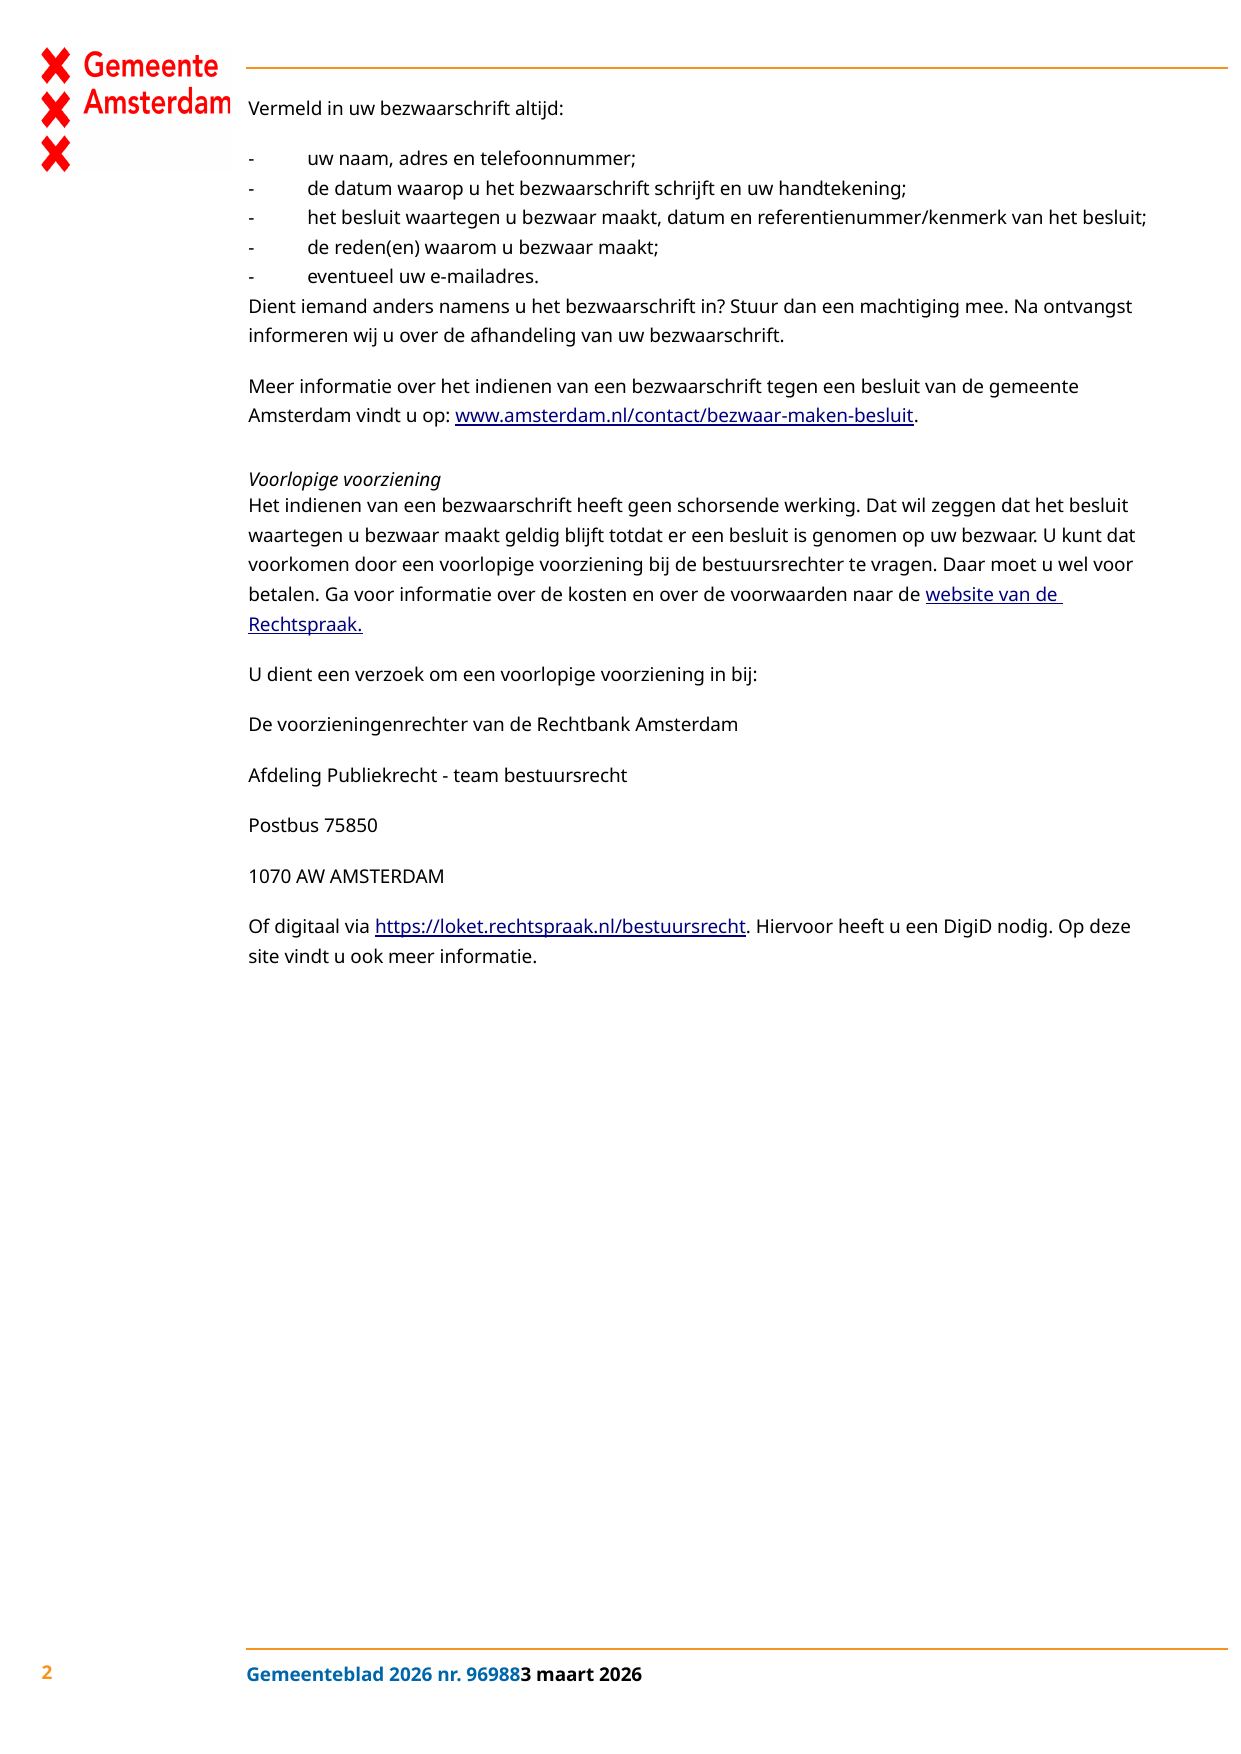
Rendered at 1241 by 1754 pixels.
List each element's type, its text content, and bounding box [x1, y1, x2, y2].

text 1070 AW AMSTERDAM [248, 863, 1152, 888]
list uw naam, adres en telefoonnummer; [248, 145, 1152, 171]
list de reden(en) waarom u bezwaar maakt; [248, 234, 1152, 260]
text Dient iemand anders namens u het bezwaarschrift in? Stuur dan een machtiging mee. Na ontvangst informeren wij u over de afhandeling van uw bezwaarschrift. [248, 293, 1152, 348]
text Afdeling Publiekrecht - team bestuursrecht [248, 762, 1152, 788]
text Het indienen van een bezwaarschrift heeft geen schorsende werking. Dat wil zeggen dat het besluit waartegen u bezwaar maakt geldig blijft totdat er een besluit is genomen op uw bezwaar. U kunt dat voorkomen door een voorlopige voorziening bij de bestuursrechter te vragen. Daar moet u wel voor betalen. Ga voor informatie over de kosten en over de voorwaarden naar de website van de Rechtspraak. [248, 492, 1152, 636]
list eventueel uw e-mailadres. [248, 263, 1152, 289]
text U dient een verzoek om een voorlopige voorziening in bij: [248, 661, 1152, 687]
list het besluit waartegen u bezwaar maakt, datum en referentienummer/kenmerk van het besluit; [248, 204, 1152, 230]
picture [41, 47, 231, 172]
text Meer informatie over het indienen van een bezwaarschrift tegen een besluit van de gemeente Amsterdam vindt u op: www.amsterdam.nl/contact/bezwaar-maken-besluit. [248, 373, 1152, 428]
text De voorzieningenrechter van de Rechtbank Amsterdam [248, 712, 1152, 737]
text Postbus 75850 [248, 812, 1152, 838]
text Vermeld in uw bezwaarschrift altijd: [248, 95, 1152, 121]
text Voorlopige voorziening [248, 467, 1152, 492]
text Of digitaal via https://loket.rechtspraak.nl/bestuursrecht. Hiervoor heeft u een DigiD nodig. Op deze site vindt u ook meer informatie. [248, 913, 1152, 968]
list de datum waarop u het bezwaarschrift schrijft en uw handtekening; [248, 175, 1152, 201]
